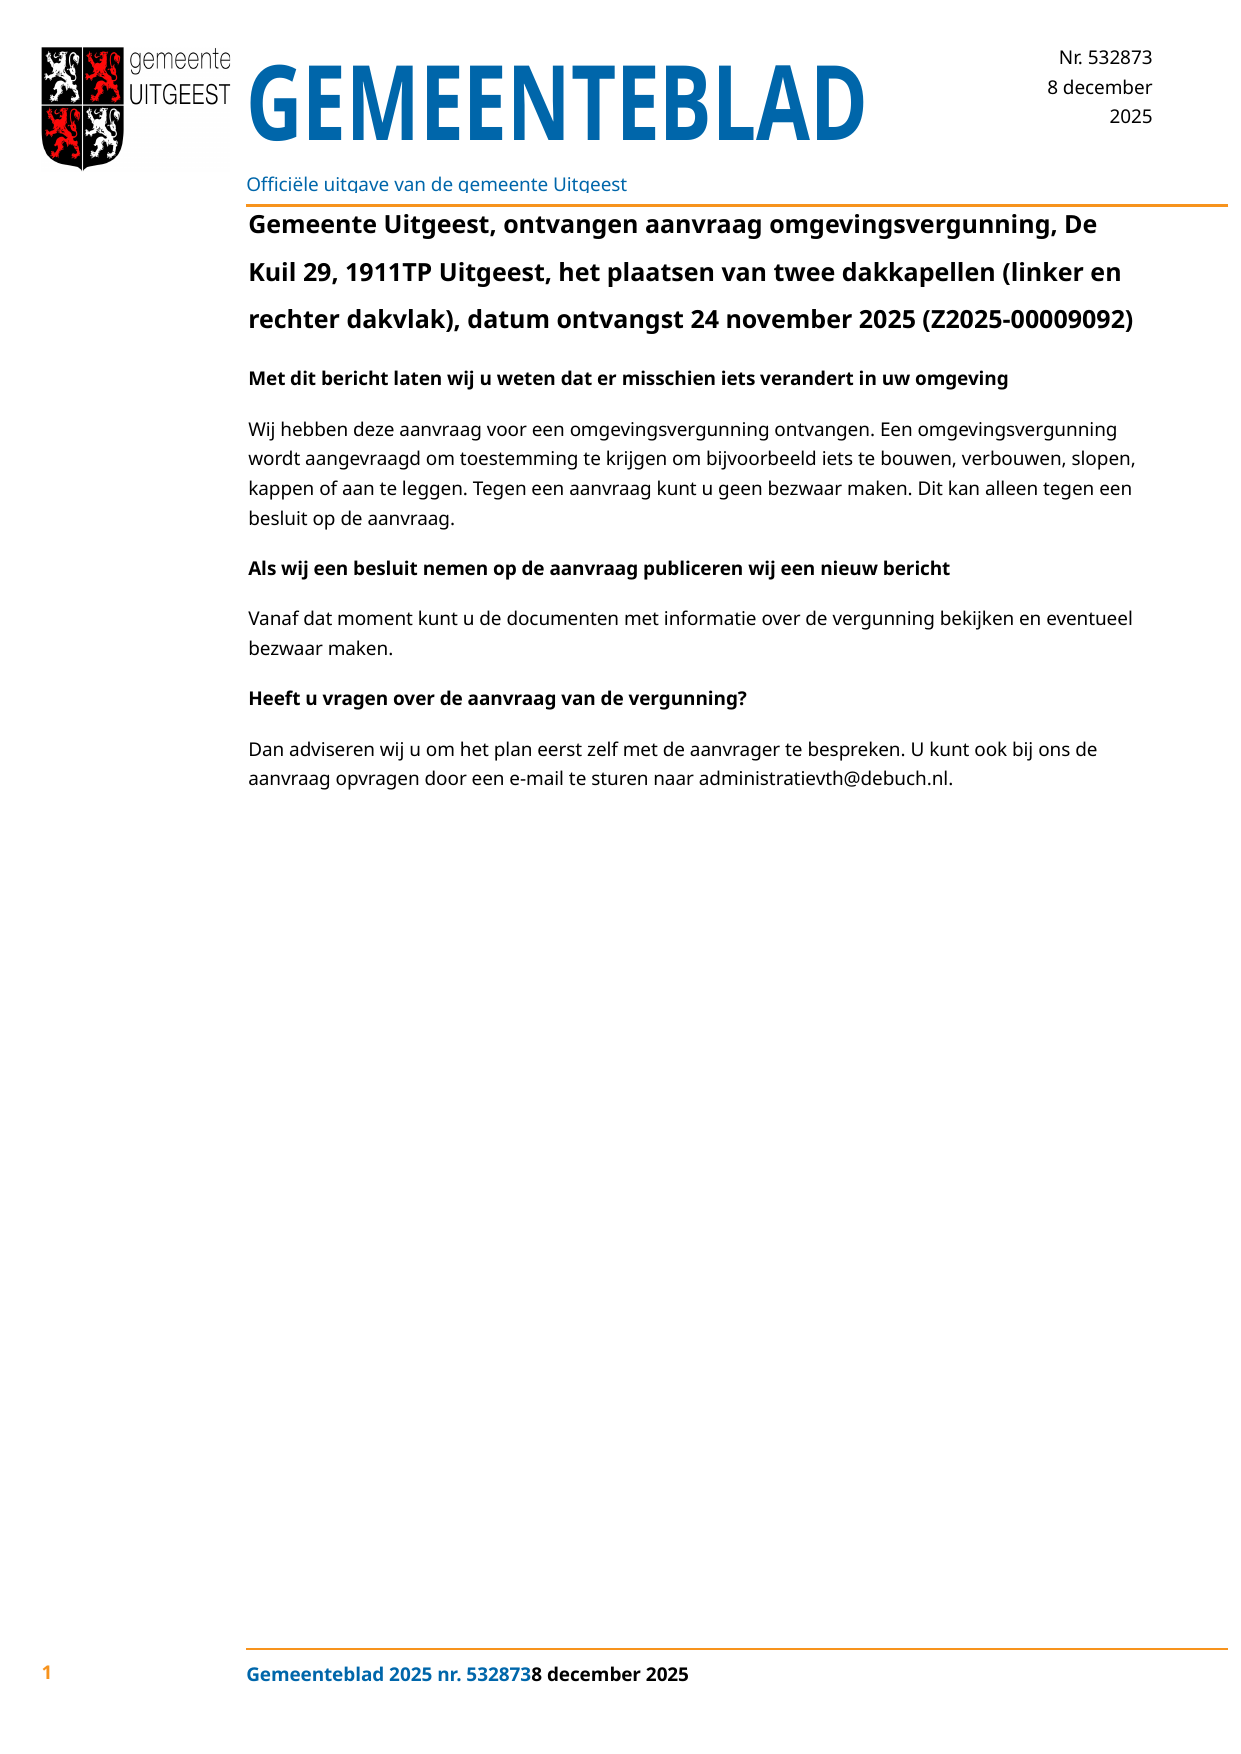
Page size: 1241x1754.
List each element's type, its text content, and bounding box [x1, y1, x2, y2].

text Met dit bericht laten wij u weten dat er misschien iets verandert in uw omgeving [248, 366, 1152, 391]
text Vanaf dat moment kunt u de documenten met informatie over de vergunning bekijken en eventueel bezwaar maken. [248, 606, 1152, 661]
text Wij hebben deze aanvraag voor een omgevingsvergunning ontvangen. Een omgevingsvergunning wordt aangevraagd om toestemming te krijgen om bijvoorbeeld iets te bouwen, verbouwen, slopen, kappen of aan te leggen. Tegen een aanvraag kunt u geen bezwaar maken. Dit kan alleen tegen een besluit op de aanvraag. [248, 416, 1152, 530]
text Als wij een besluit nemen op de aanvraag publiceren wij een nieuw bericht [248, 555, 1152, 581]
text Heeft u vragen over de aanvraag van de vergunning? [248, 686, 1152, 711]
text Dan adviseren wij u om het plan eerst zelf met de aanvrager te bespreken. U kunt ook bij ons de aanvraag opvragen door een e-mail te sturen naar administratievth@debuch.nl. [248, 736, 1152, 791]
text Gemeente Uitgeest, ontvangen aanvraag omgevingsvergunning, De Kuil 29, 1911TP Uitgeest, het plaatsen van twee dakkapellen (linker en rechter dakvlak), datum ontvangst 24 november 2025 (Z2025-00009092) [248, 207, 1152, 336]
picture [41, 47, 231, 172]
